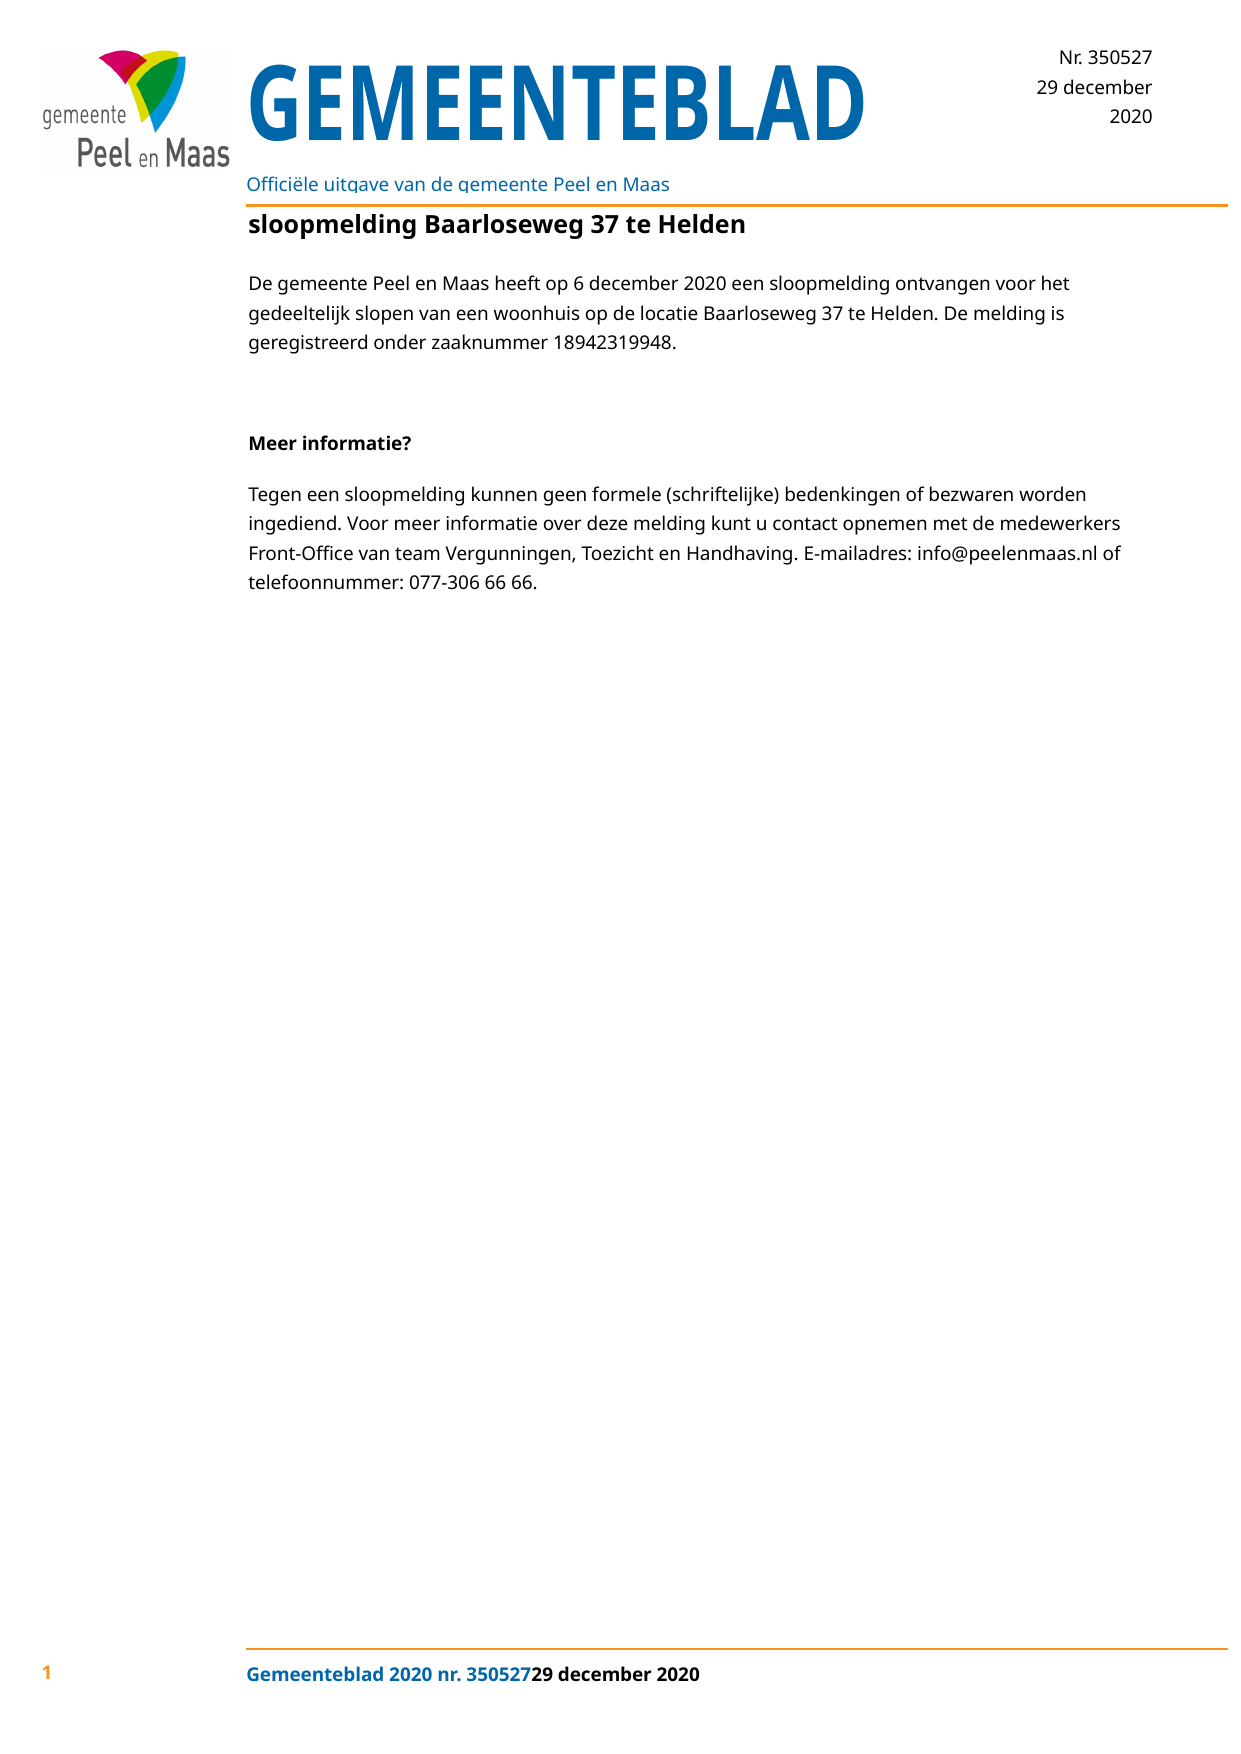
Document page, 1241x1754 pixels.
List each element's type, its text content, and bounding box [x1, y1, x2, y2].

picture [41, 47, 231, 172]
text Meer informatie? [248, 430, 1152, 456]
text De gemeente Peel en Maas heeft op 6 december 2020 een sloopmelding ontvangen voor het gedeeltelijk slopen van een woonhuis op de locatie Baarloseweg 37 te Helden. De melding is geregistreerd onder zaaknummer 18942319948. [248, 270, 1152, 355]
text sloopmelding Baarloseweg 37 te Helden [248, 207, 1152, 241]
text Tegen een sloopmelding kunnen geen formele (schriftelijke) bedenkingen of bezwaren worden ingediend. Voor meer informatie over deze melding kunt u contact opnemen met de medewerkers Front-Office van team Vergunningen, Toezicht en Handhaving. E-mailadres: info@peelenmaas.nl of telefoonnummer: 077-306 66 66. [248, 481, 1152, 595]
